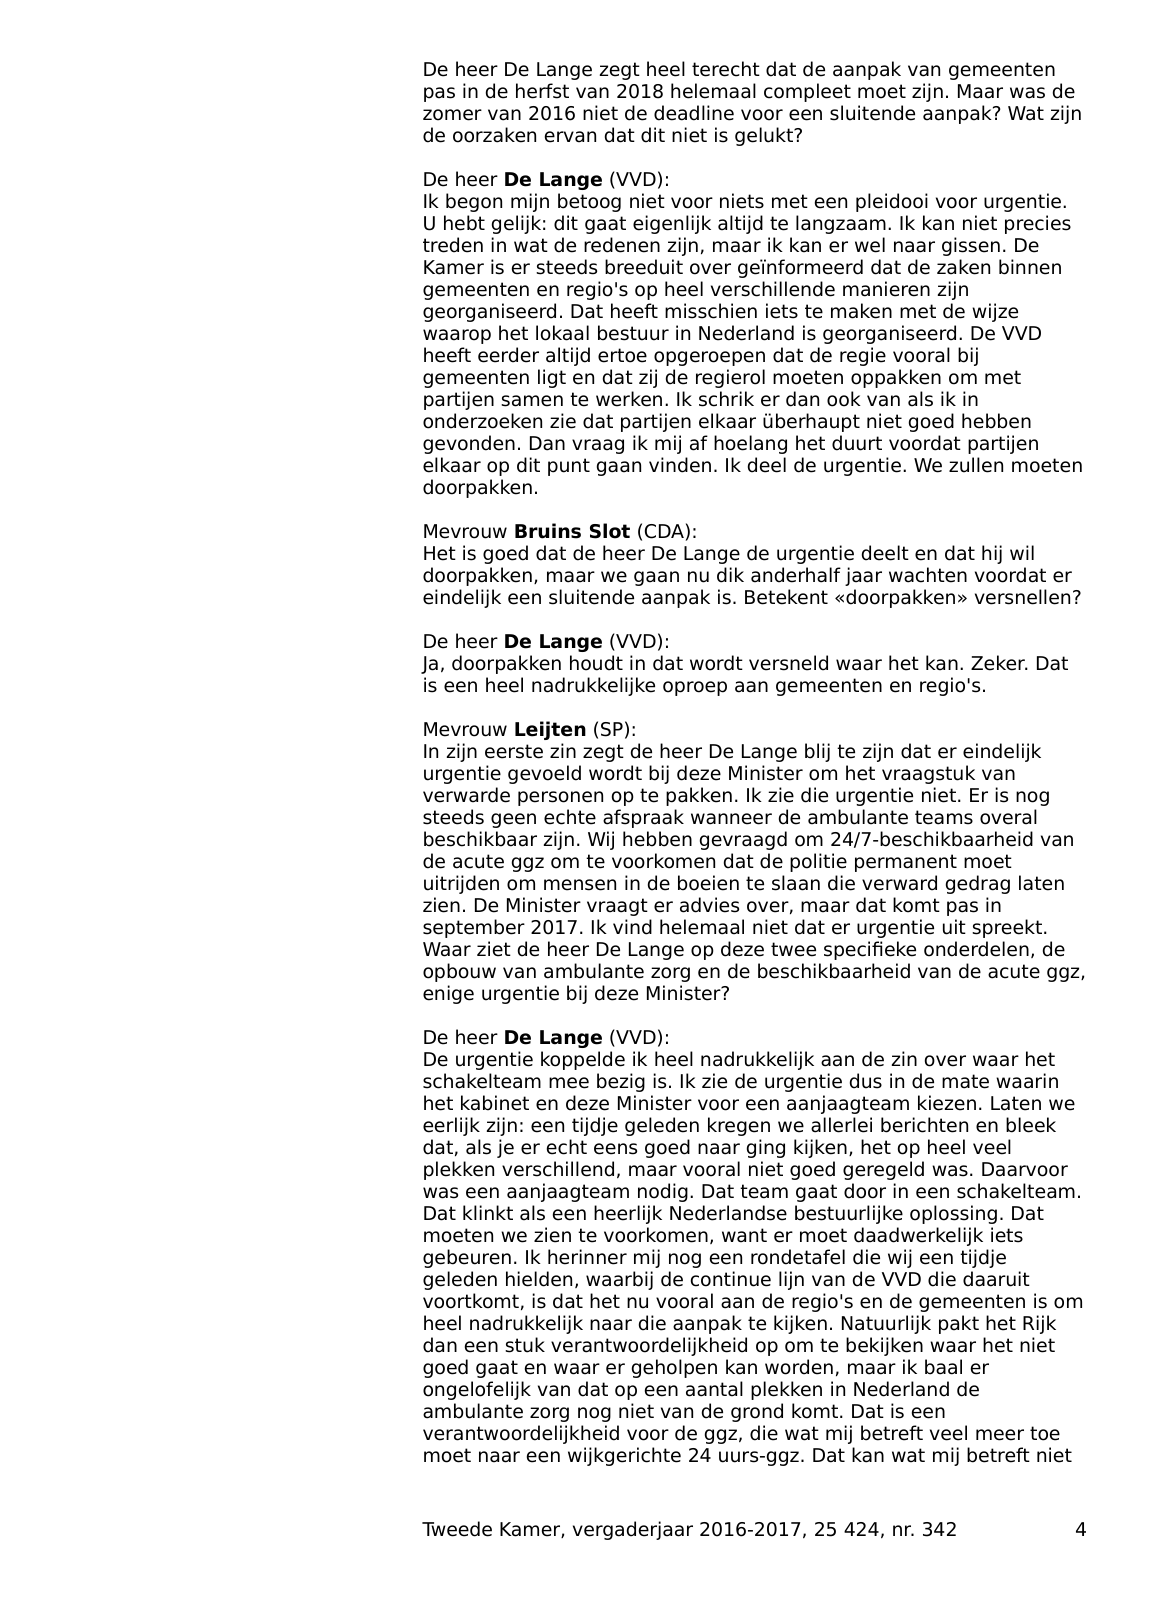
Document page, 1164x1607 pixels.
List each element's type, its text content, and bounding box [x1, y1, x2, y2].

text De heer De Lange zegt heel terecht dat de aanpak van gemeenten pas in de herfst van 2018 helemaal compleet moet zijn. Maar was de zomer van 2016 niet de deadline voor een sluitende aanpak? Wat zijn de oorzaken ervan dat dit niet is gelukt? [422, 59, 1087, 147]
text De heer De Lange (VVD): [422, 631, 1087, 653]
text In zijn eerste zin zegt de heer De Lange blij te zijn dat er eindelijk urgentie gevoeld wordt bij deze Minister om het vraagstuk van verwarde personen op te pakken. Ik zie die urgentie niet. Er is nog steeds geen echte afspraak wanneer de ambulante teams overal beschikbaar zijn. Wij hebben gevraagd om 24/7-beschikbaarheid van de acute ggz om te voorkomen dat de politie permanent moet uitrijden om mensen in de boeien te slaan die verward gedrag laten zien. De Minister vraagt er advies over, maar dat komt pas in september 2017. Ik vind helemaal niet dat er urgentie uit spreekt. Waar ziet de heer De Lange op deze twee specifieke onderdelen, de opbouw van ambulante zorg en de beschikbaarheid van de acute ggz, enige urgentie bij deze Minister? [422, 741, 1087, 1005]
text Het is goed dat de heer De Lange de urgentie deelt en dat hij wil doorpakken, maar we gaan nu dik anderhalf jaar wachten voordat er eindelijk een sluitende aanpak is. Betekent «doorpakken» versnellen? [422, 543, 1087, 609]
text Ja, doorpakken houdt in dat wordt versneld waar het kan. Zeker. Dat is een heel nadrukkelijke oproep aan gemeenten en regio's. [422, 653, 1087, 697]
text Mevrouw Bruins Slot (CDA): [422, 521, 1087, 543]
text De heer De Lange (VVD): [422, 169, 1087, 191]
text De heer De Lange (VVD): [422, 1027, 1087, 1049]
text Mevrouw Leijten (SP): [422, 719, 1087, 741]
text Ik begon mijn betoog niet voor niets met een pleidooi voor urgentie. U hebt gelijk: dit gaat eigenlijk altijd te langzaam. Ik kan niet precies treden in wat de redenen zijn, maar ik kan er wel naar gissen. De Kamer is er steeds breeduit over geïnformeerd dat de zaken binnen gemeenten en regio's op heel verschillende manieren zijn georganiseerd. Dat heeft misschien iets te maken met de wijze waarop het lokaal bestuur in Nederland is georganiseerd. De VVD heeft eerder altijd ertoe opgeroepen dat de regie vooral bij gemeenten ligt en dat zij de regierol moeten oppakken om met partijen samen te werken. Ik schrik er dan ook van als ik in onderzoeken zie dat partijen elkaar überhaupt niet goed hebben gevonden. Dan vraag ik mij af hoelang het duurt voordat partijen elkaar op dit punt gaan vinden. Ik deel de urgentie. We zullen moeten doorpakken. [422, 191, 1087, 499]
text De urgentie koppelde ik heel nadrukkelijk aan de zin over waar het schakelteam mee bezig is. Ik zie de urgentie dus in de mate waarin het kabinet en deze Minister voor een aanjaagteam kiezen. Laten we eerlijk zijn: een tijdje geleden kregen we allerlei berichten en bleek dat, als je er echt eens goed naar ging kijken, het op heel veel plekken verschillend, maar vooral niet goed geregeld was. Daarvoor was een aanjaagteam nodig. Dat team gaat door in een schakelteam. Dat klinkt als een heerlijk Nederlandse bestuurlijke oplossing. Dat moeten we zien te voorkomen, want er moet daadwerkelijk iets gebeuren. Ik herinner mij nog een rondetafel die wij een tijdje geleden hielden, waarbij de continue lijn van de VVD die daaruit voortkomt, is dat het nu vooral aan de regio's en de gemeenten is om heel nadrukkelijk naar die aanpak te kijken. Natuurlijk pakt het Rijk dan een stuk verantwoordelijkheid op om te bekijken waar het niet goed gaat en waar er geholpen kan worden, maar ik baal er ongelofelijk van dat op een aantal plekken in Nederland de ambulante zorg nog niet van de grond komt. Dat is een verantwoordelijkheid voor de ggz, die wat mij betreft veel meer toe moet naar een wijkgerichte 24 uurs-ggz. Dat kan wat mij betreft niet [422, 1049, 1087, 1467]
